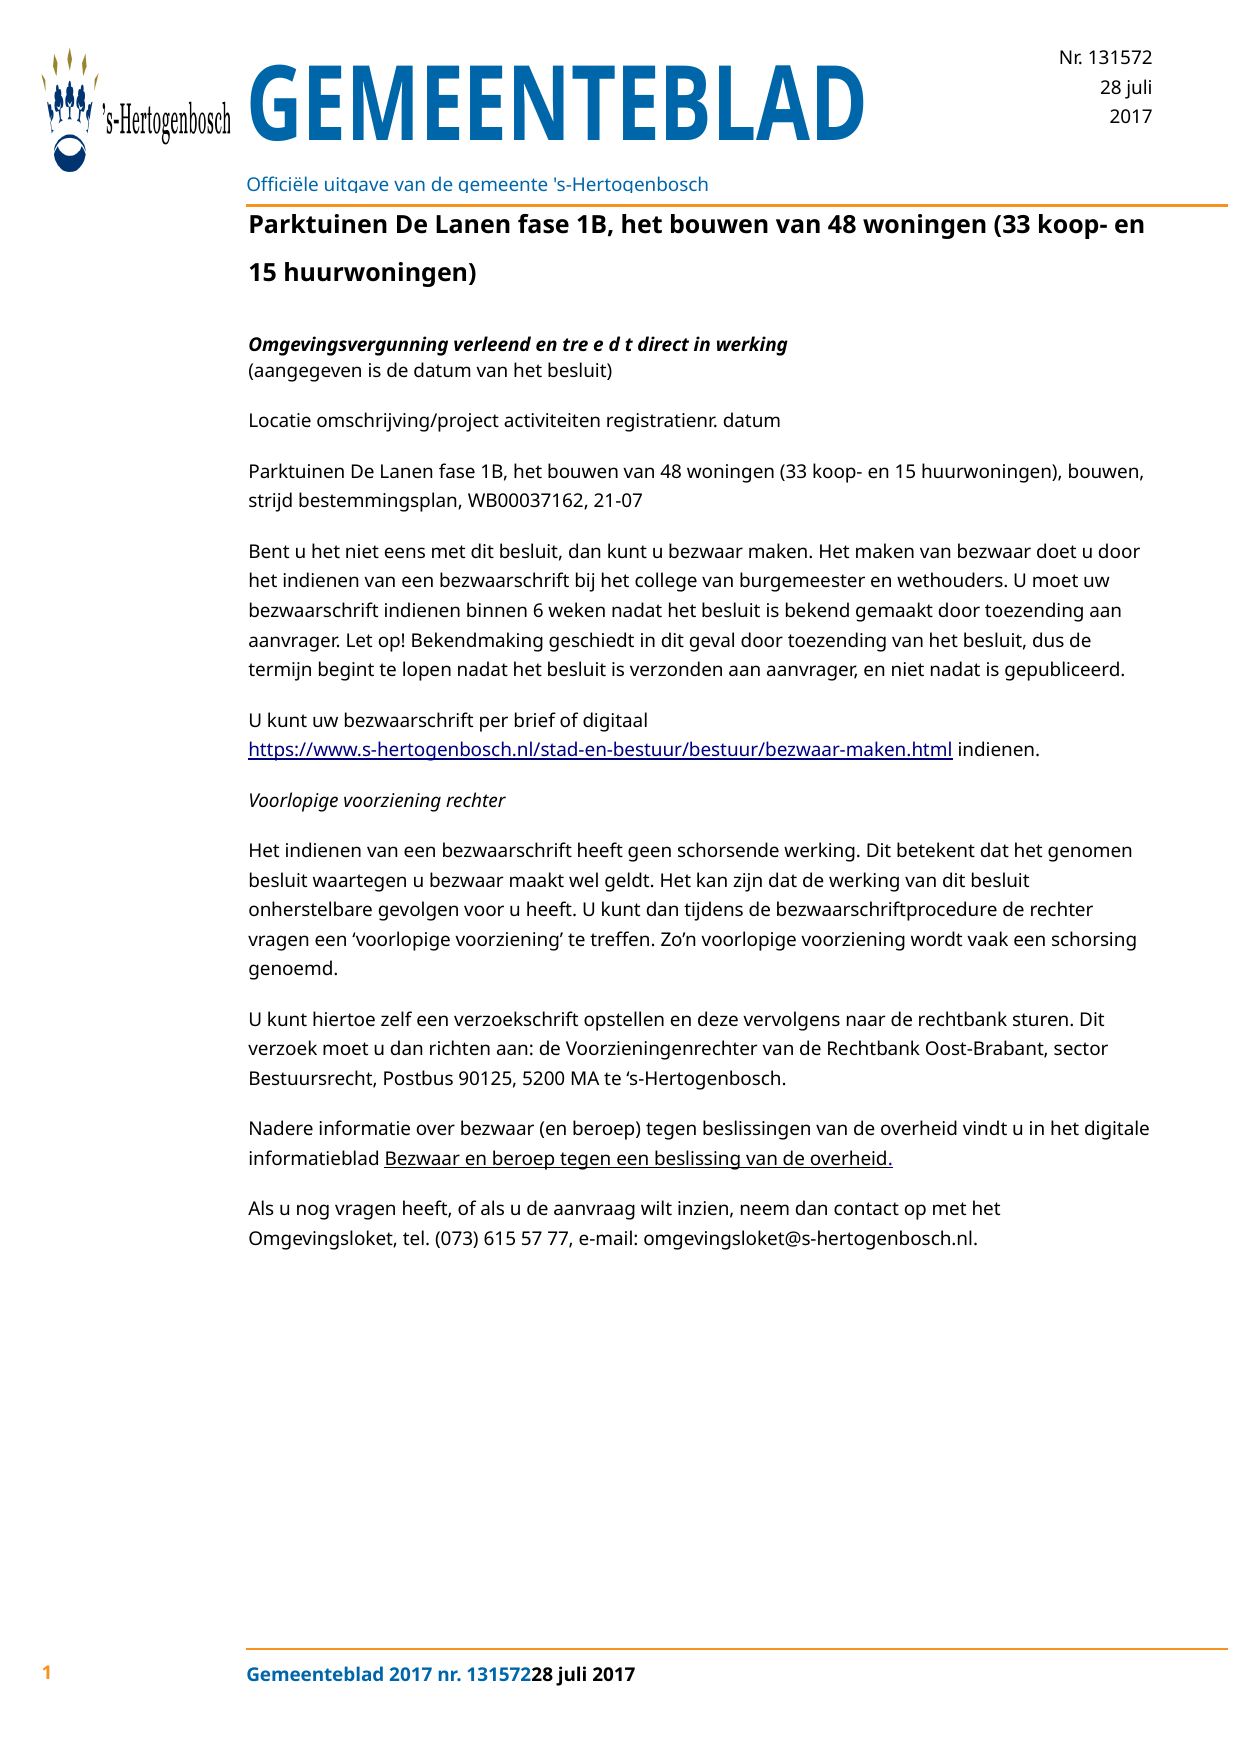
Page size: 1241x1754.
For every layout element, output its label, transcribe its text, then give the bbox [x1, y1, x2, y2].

text Bent u het niet eens met dit besluit, dan kunt u bezwaar maken. Het maken van bezwaar doet u door het indienen van een bezwaarschrift bij het college van burgemeester en wethouders. U moet uw bezwaarschrift indienen binnen 6 weken nadat het besluit is bekend gemaakt door toezending aan aanvrager. Let op! Bekendmaking geschiedt in dit geval door toezending van het besluit, dus de termijn begint te lopen nadat het besluit is verzonden aan aanvrager, en niet nadat is gepubliceerd. [248, 538, 1152, 682]
text U kunt uw bezwaarschrift per brief of digitaal https://www.s-hertogenbosch.nl/stad-en-bestuur/bestuur/bezwaar-maken.html indienen. [248, 707, 1152, 762]
text Voorlopige voorziening rechter [248, 787, 1152, 812]
text Als u nog vragen heeft, of als u de aanvraag wilt inzien, neem dan contact op met het Omgevingsloket, tel. (073) 615 57 77, e-mail: omgevingsloket@s-hertogenbosch.nl. [248, 1196, 1152, 1251]
picture [41, 47, 231, 172]
text Parktuinen De Lanen fase 1B, het bouwen van 48 woningen (33 koop- en 15 huurwoningen) [248, 207, 1152, 288]
text U kunt hiertoe zelf een verzoekschrift opstellen en deze vervolgens naar de rechtbank sturen. Dit verzoek moet u dan richten aan: de Voorzieningenrechter van de Rechtbank Oost-Brabant, sector Bestuursrecht, Postbus 90125, 5200 MA te ‘s-Hertogenbosch. [248, 1006, 1152, 1091]
text (aangegeven is de datum van het besluit) [248, 357, 1152, 383]
text Parktuinen De Lanen fase 1B, het bouwen van 48 woningen (33 koop- en 15 huurwoningen), bouwen, strijd bestemmingsplan, WB00037162, 21-07 [248, 458, 1152, 513]
text Nadere informatie over bezwaar (en beroep) tegen beslissingen van de overheid vindt u in het digitale informatieblad Bezwaar en beroep tegen een beslissing van de overheid. [248, 1116, 1152, 1171]
text Omgevingsvergunning verleend en tre e d t direct in werking [248, 331, 1152, 357]
text Locatie omschrijving/project activiteiten registratienr. datum [248, 408, 1152, 433]
text Het indienen van een bezwaarschrift heeft geen schorsende werking. Dit betekent dat het genomen besluit waartegen u bezwaar maakt wel geldt. Het kan zijn dat de werking van dit besluit onherstelbare gevolgen voor u heeft. U kunt dan tijdens de bezwaarschriftprocedure de rechter vragen een ‘voorlopige voorziening’ te treffen. Zo’n voorlopige voorziening wordt vaak een schorsing genoemd. [248, 837, 1152, 981]
